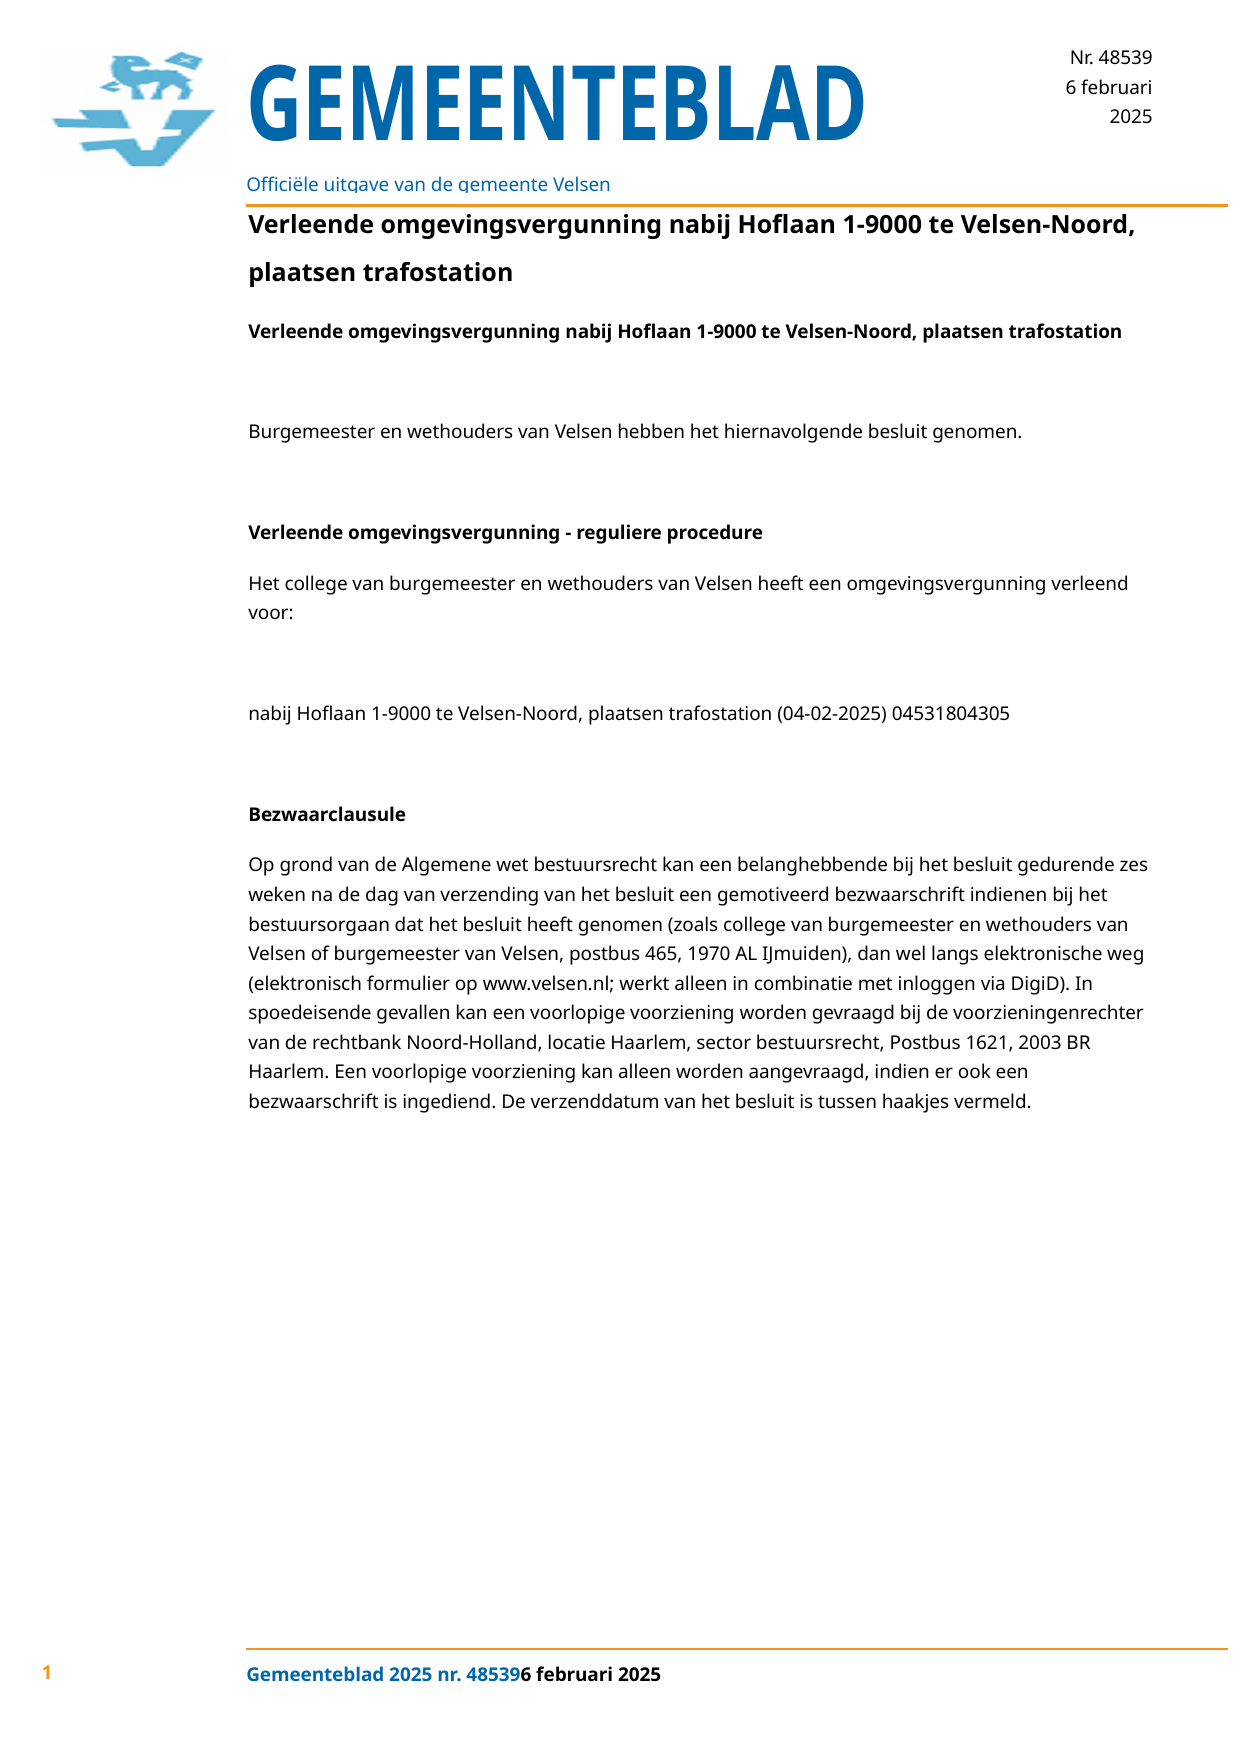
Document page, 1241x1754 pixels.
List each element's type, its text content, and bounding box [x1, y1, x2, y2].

text Het college van burgemeester en wethouders van Velsen heeft een omgevingsvergunning verleend voor: [248, 570, 1152, 625]
text Verleende omgevingsvergunning nabij Hoflaan 1-9000 te Velsen-Noord, plaatsen trafostation [248, 207, 1152, 288]
text nabij Hoflaan 1-9000 te Velsen-Noord, plaatsen trafostation (04-02-2025) 04531804305 [248, 700, 1152, 726]
picture [41, 47, 231, 172]
text Op grond van de Algemene wet bestuursrecht kan een belanghebbende bij het besluit gedurende zes weken na de dag van verzending van het besluit een gemotiveerd bezwaarschrift indienen bij het bestuursorgaan dat het besluit heeft genomen (zoals college van burgemeester en wethouders van Velsen of burgemeester van Velsen, postbus 465, 1970 AL IJmuiden), dan wel langs elektronische weg (elektronisch formulier op www.velsen.nl; werkt alleen in combinatie met inloggen via DigiD). In spoedeisende gevallen kan een voorlopige voorziening worden gevraagd bij de voorzieningenrechter van de rechtbank Noord-Holland, locatie Haarlem, sector bestuursrecht, Postbus 1621, 2003 BR Haarlem. Een voorlopige voorziening kan alleen worden aangevraagd, indien er ook een bezwaarschrift is ingediend. De verzenddatum van het besluit is tussen haakjes vermeld. [248, 852, 1152, 1114]
text Burgemeester en wethouders van Velsen hebben het hiernavolgende besluit genomen. [248, 419, 1152, 444]
text Verleende omgevingsvergunning nabij Hoflaan 1-9000 te Velsen-Noord, plaatsen trafostation [248, 318, 1152, 344]
text Bezwaarclausule [248, 801, 1152, 827]
text Verleende omgevingsvergunning - reguliere procedure [248, 519, 1152, 545]
